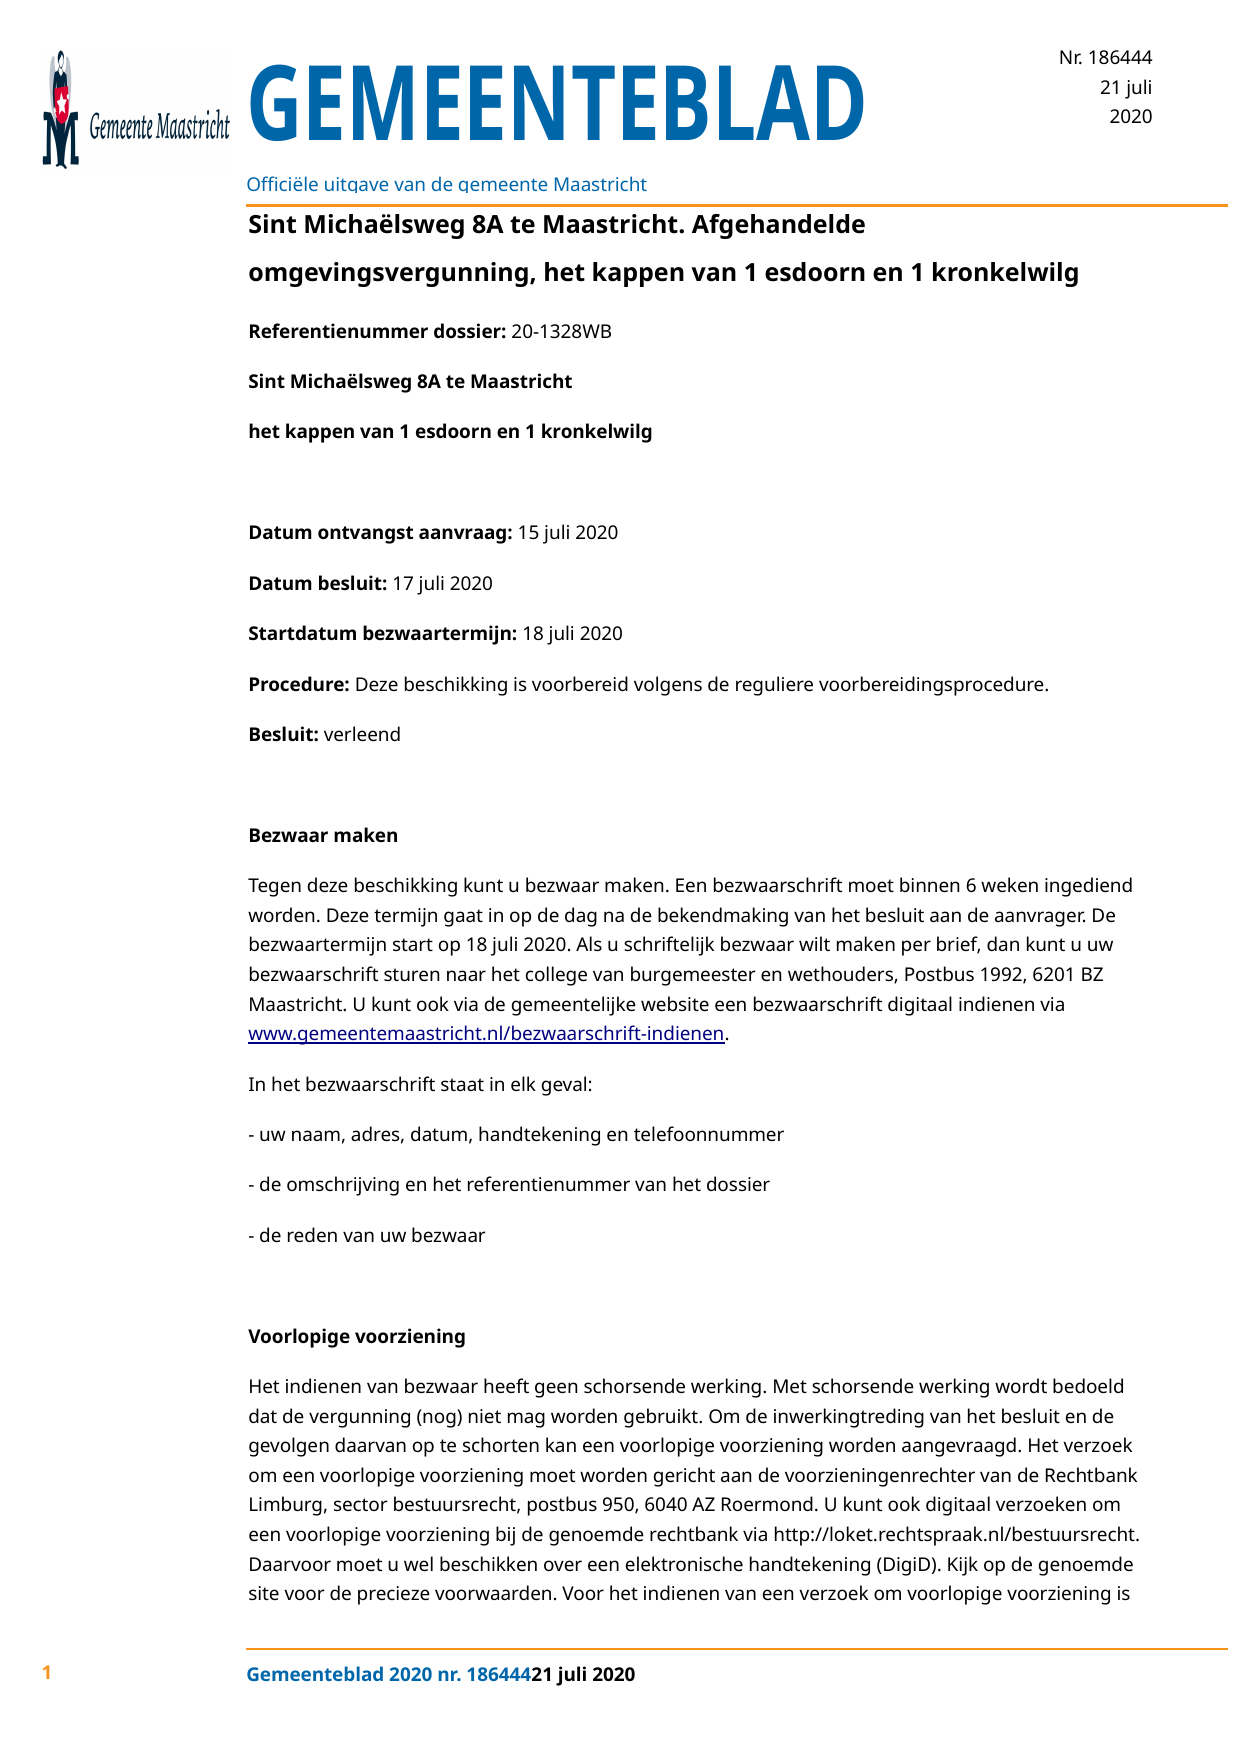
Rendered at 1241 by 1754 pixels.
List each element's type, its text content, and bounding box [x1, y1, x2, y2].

text Datum ontvangst aanvraag: 15 juli 2020 [248, 519, 1152, 545]
text Startdatum bezwaartermijn: 18 juli 2020 [248, 620, 1152, 646]
text Bezwaar maken [248, 822, 1152, 848]
text Het indienen van bezwaar heeft geen schorsende werking. Met schorsende werking wordt bedoeld dat de vergunning (nog) niet mag worden gebruikt. Om de inwerkingtreding van het besluit en de gevolgen daarvan op te schorten kan een voorlopige voorziening worden aangevraagd. Het verzoek om een voorlopige voorziening moet worden gericht aan de voorzieningenrechter van de Rechtbank Limburg, sector bestuursrecht, postbus 950, 6040 AZ Roermond. U kunt ook digitaal verzoeken om een voorlopige voorziening bij de genoemde rechtbank via http://loket.rechtspraak.nl/bestuursrecht. Daarvoor moet u wel beschikken over een elektronische handtekening (DigiD). Kijk op de genoemde site voor de precieze voorwaarden. Voor het indienen van een verzoek om voorlopige voorziening is [248, 1373, 1152, 1606]
text Referentienummer dossier: 20-1328WB [248, 318, 1152, 344]
text Sint Michaëlsweg 8A te Maastricht. Afgehandelde omgevingsvergunning, het kappen van 1 esdoorn en 1 kronkelwilg [248, 207, 1152, 288]
text Tegen deze beschikking kunt u bezwaar maken. Een bezwaarschrift moet binnen 6 weken ingediend worden. Deze termijn gaat in op de dag na de bekendmaking van het besluit aan de aanvrager. De bezwaartermijn start op 18 juli 2020. Als u schriftelijk bezwaar wilt maken per brief, dan kunt u uw bezwaarschrift sturen naar het college van burgemeester en wethouders, Postbus 1992, 6201 BZ Maastricht. U kunt ook via de gemeentelijke website een bezwaarschrift digitaal indienen via www.gemeentemaastricht.nl/bezwaarschrift-indienen. [248, 872, 1152, 1046]
text In het bezwaarschrift staat in elk geval: [248, 1071, 1152, 1097]
text Sint Michaëlsweg 8A te Maastricht [248, 368, 1152, 394]
text - de omschrijving en het referentienummer van het dossier [248, 1172, 1152, 1197]
text Procedure: Deze beschikking is voorbereid volgens de reguliere voorbereidingsprocedure. [248, 671, 1152, 697]
text het kappen van 1 esdoorn en 1 kronkelwilg [248, 419, 1152, 444]
text Besluit: verleend [248, 721, 1152, 747]
picture [41, 47, 231, 172]
text Voorlopige voorziening [248, 1323, 1152, 1349]
text - de reden van uw bezwaar [248, 1222, 1152, 1248]
text - uw naam, adres, datum, handtekening en telefoonnummer [248, 1121, 1152, 1147]
text Datum besluit: 17 juli 2020 [248, 570, 1152, 596]
